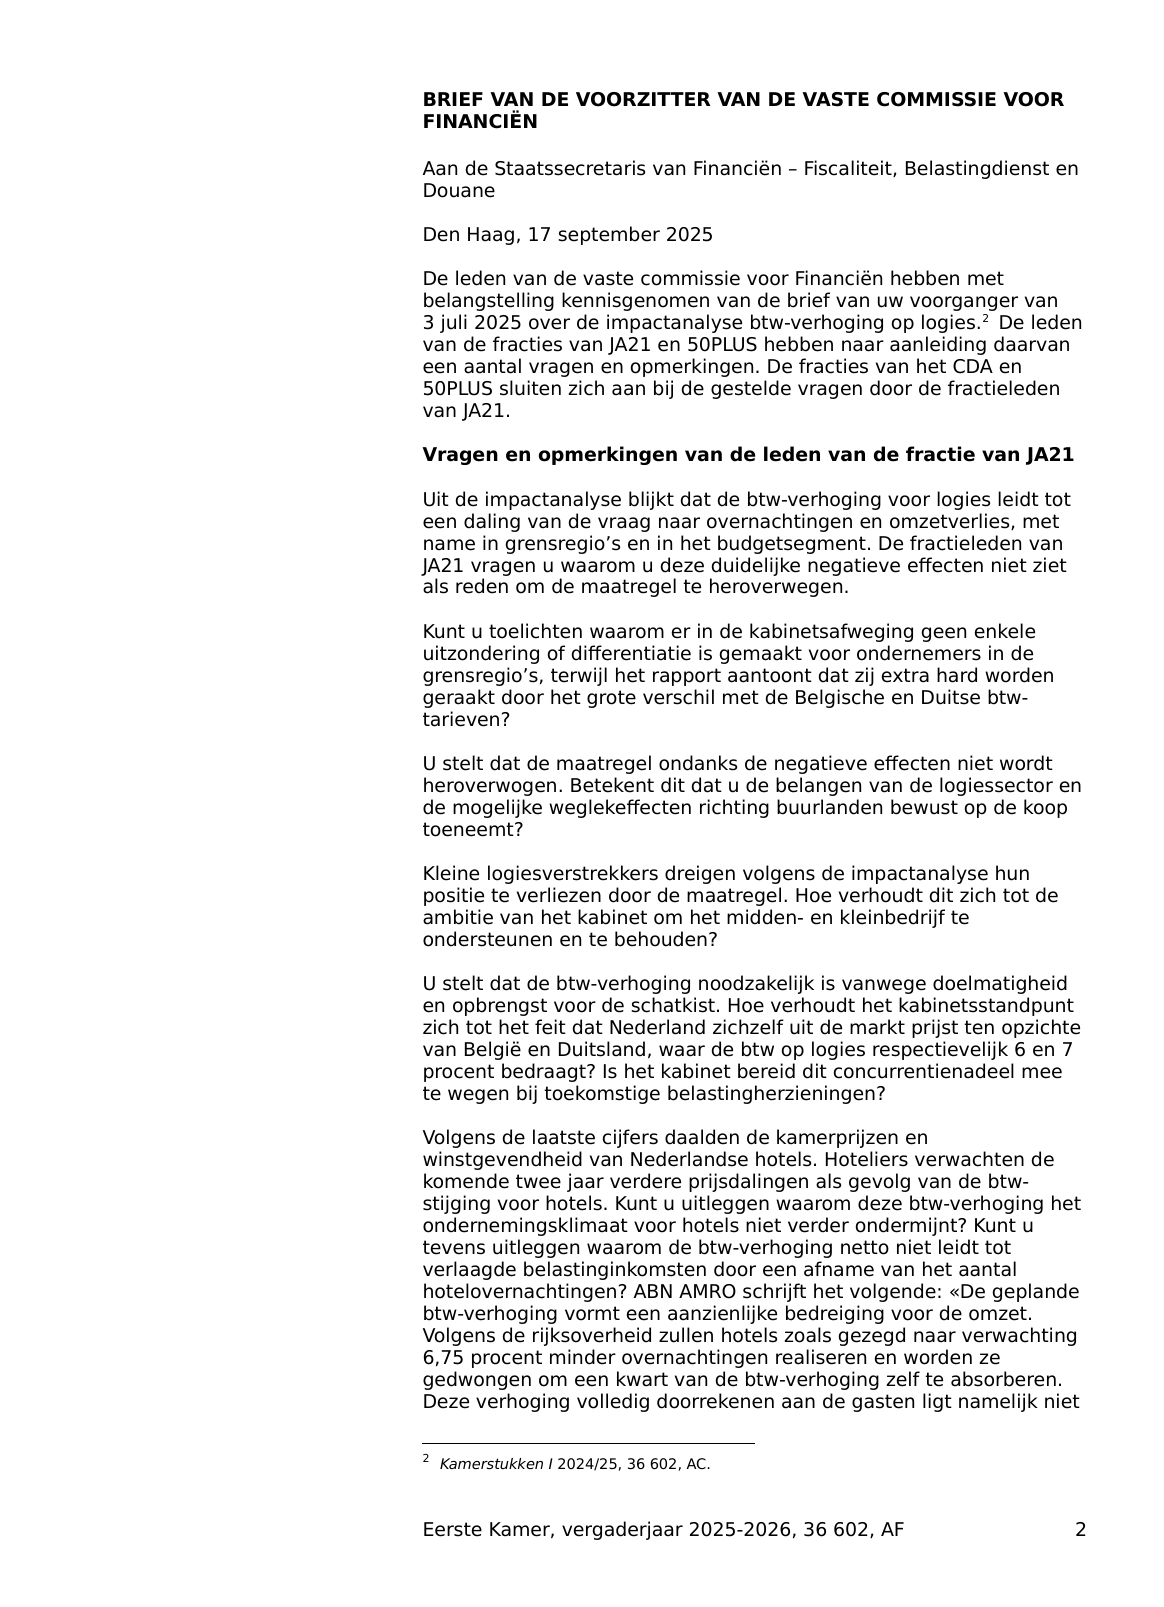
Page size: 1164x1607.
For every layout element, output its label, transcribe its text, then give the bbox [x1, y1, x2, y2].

text Kamerstukken I 2024/25, 36 602, AC. [422, 1452, 1087, 1474]
text Volgens de laatste cijfers daalden de kamerprijzen en winstgevendheid van Nederlandse hotels. Hoteliers verwachten de komende twee jaar verdere prijsdalingen als gevolg van de btw-stijging voor hotels. Kunt u uitleggen waarom deze btw-verhoging het ondernemingsklimaat voor hotels niet verder ondermijnt? Kunt u tevens uitleggen waarom de btw-verhoging netto niet leidt tot verlaagde belastinginkomsten door een afname van het aantal hotelovernachtingen? ABN AMRO schrijft het volgende: «De geplande btw-verhoging vormt een aanzienlijke bedreiging voor de omzet. Volgens de rijksoverheid zullen hotels zoals gezegd naar verwachting 6,75 procent minder overnachtingen realiseren en worden ze gedwongen om een kwart van de btw-verhoging zelf te absorberen. Deze verhoging volledig doorrekenen aan de gasten ligt namelijk niet [422, 1127, 1087, 1413]
text U stelt dat de btw-verhoging noodzakelijk is vanwege doelmatigheid en opbrengst voor de schatkist. Hoe verhoudt het kabinetsstandpunt zich tot het feit dat Nederland zichzelf uit de markt prijst ten opzichte van België en Duitsland, waar de btw op logies respectievelijk 6 en 7 procent bedraagt? Is het kabinet bereid dit concurrentienadeel mee te wegen bij toekomstige belastingherzieningen? [422, 973, 1087, 1105]
text Kunt u toelichten waarom er in de kabinetsafweging geen enkele uitzondering of differentiatie is gemaakt voor ondernemers in de grensregio’s, terwijl het rapport aantoont dat zij extra hard worden geraakt door het grote verschil met de Belgische en Duitse btw-tarieven? [422, 621, 1087, 731]
text U stelt dat de maatregel ondanks de negatieve effecten niet wordt heroverwogen. Betekent dit dat u de belangen van de logiessector en de mogelijke weglekeffecten richting buurlanden bewust op de koop toeneemt? [422, 753, 1087, 841]
text Kleine logiesverstrekkers dreigen volgens de impactanalyse hun positie te verliezen door de maatregel. Hoe verhoudt dit zich tot de ambitie van het kabinet om het midden- en kleinbedrijf te ondersteunen en te behouden? [422, 863, 1087, 951]
text Uit de impactanalyse blijkt dat de btw-verhoging voor logies leidt tot een daling van de vraag naar overnachtingen en omzetverlies, met name in grensregio’s en in het budgetsegment. De fractieleden van JA21 vragen u waarom u deze duidelijke negatieve effecten niet ziet als reden om de maatregel te heroverwegen. [422, 488, 1087, 598]
text Aan de Staatssecretaris van Financiën – Fiscaliteit, Belastingdienst en Douane [422, 158, 1087, 202]
text Den Haag, 17 september 2025 [422, 224, 1087, 246]
text De leden van de vaste commissie voor Financiën hebben met belangstelling kennisgenomen van de brief van uw voorganger van 3 juli 2025 over de impactanalyse btw-verhoging op logies. De leden van de fracties van JA21 en 50PLUS hebben naar aanleiding daarvan een aantal vragen en opmerkingen. De fracties van het CDA en 50PLUS sluiten zich aan bij de gestelde vragen door de fractieleden van JA21. [422, 268, 1087, 422]
subtitle Vragen en opmerkingen van de leden van de fractie van JA21 [422, 444, 1087, 466]
subtitle BRIEF VAN DE VOORZITTER VAN DE VASTE COMMISSIE VOOR FINANCIËN [422, 89, 1087, 133]
